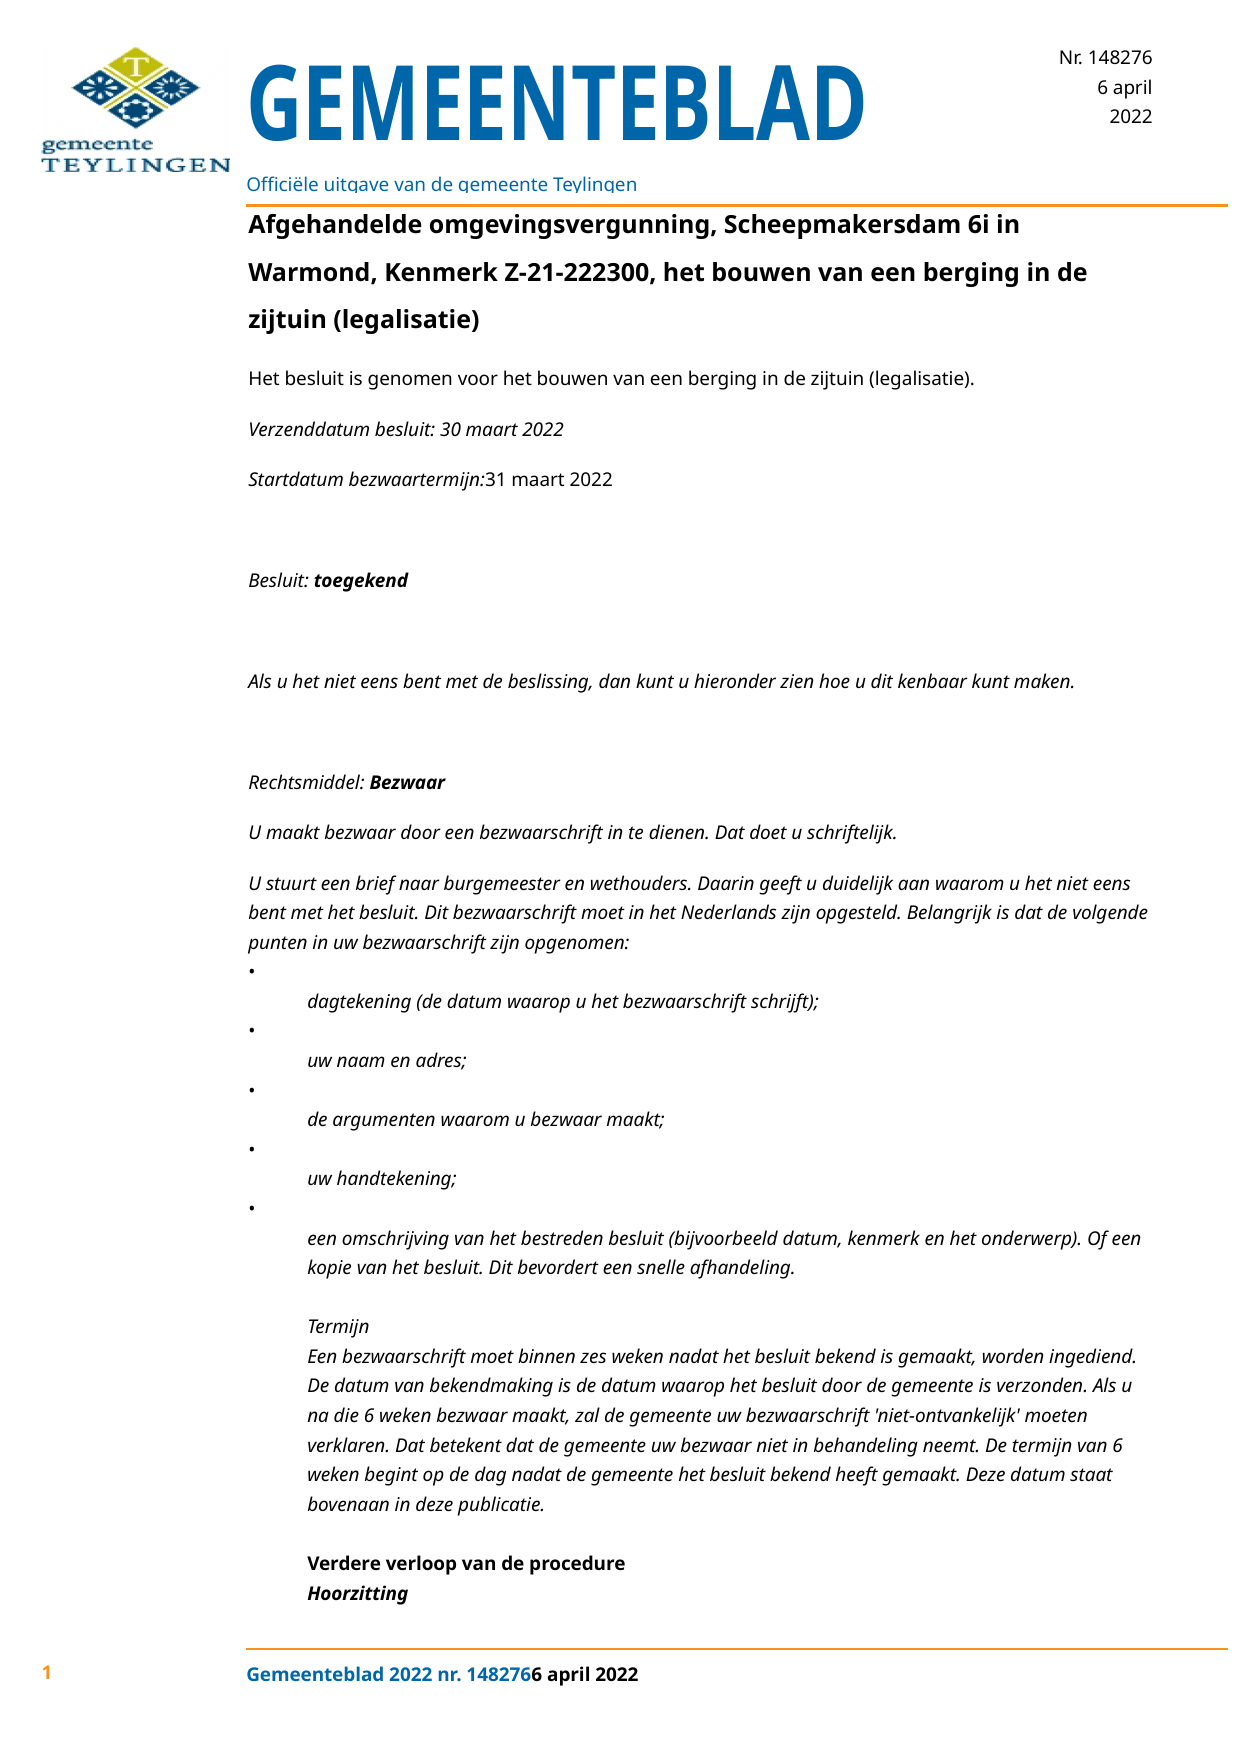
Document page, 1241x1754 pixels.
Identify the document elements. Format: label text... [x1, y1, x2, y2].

list Een bezwaarschrift moet binnen zes weken nadat het besluit bekend is gemaakt, worden ingediend. De datum van bekendmaking is de datum waarop het besluit door de gemeente is verzonden. Als u na die 6 weken bezwaar maakt, zal de gemeente uw bezwaarschrift 'niet-ontvankelijk' moeten verklaren. Dat betekent dat de gemeente uw bezwaar niet in behandeling neemt. De termijn van 6 weken begint op de dag nadat de gemeente het besluit bekend heeft gemaakt. Deze datum staat bovenaan in deze publicatie. [248, 1343, 1152, 1517]
text Als u het niet eens bent met de beslissing, dan kunt u hieronder zien hoe u dit kenbaar kunt maken. [248, 668, 1152, 694]
text Het besluit is genomen voor het bouwen van een berging in de zijtuin (legalisatie). [248, 366, 1152, 391]
list de argumenten waarom u bezwaar maakt; [248, 1106, 1152, 1132]
text U maakt bezwaar door een bezwaarschrift in te dienen. Dat doet u schriftelijk. [248, 819, 1152, 845]
list dagtekening (de datum waarop u het bezwaarschrift schrijft); [248, 988, 1152, 1014]
text U stuurt een brief naar burgemeester en wethouders. Daarin geeft u duidelijk aan waarom u het niet eens bent met het besluit. Dit bezwaarschrift moet in het Nederlands zijn opgesteld. Belangrijk is dat de volgende punten in uw bezwaarschrift zijn opgenomen: [248, 870, 1152, 954]
text Startdatum bezwaartermijn:31 maart 2022 [248, 466, 1152, 492]
text Afgehandelde omgevingsvergunning, Scheepmakersdam 6i in Warmond, Kenmerk Z-21-222300, het bouwen van een berging in de zijtuin (legalisatie) [248, 207, 1152, 336]
list uw naam en adres; [248, 1047, 1152, 1073]
list Termijn [248, 1313, 1152, 1339]
list een omschrijving van het bestreden besluit (bijvoorbeeld datum, kenmerk en het onderwerp). Of een kopie van het besluit. Dit bevordert een snelle afhandeling. [248, 1225, 1152, 1280]
text Verzenddatum besluit: 30 maart 2022 [248, 416, 1152, 442]
text Besluit: toegekend [248, 567, 1152, 593]
picture [41, 47, 231, 172]
list uw handtekening; [248, 1166, 1152, 1191]
text Rechtsmiddel: Bezwaar [248, 769, 1152, 794]
list Hoorzitting [248, 1580, 1152, 1605]
list Verdere verloop van de procedure [248, 1550, 1152, 1576]
